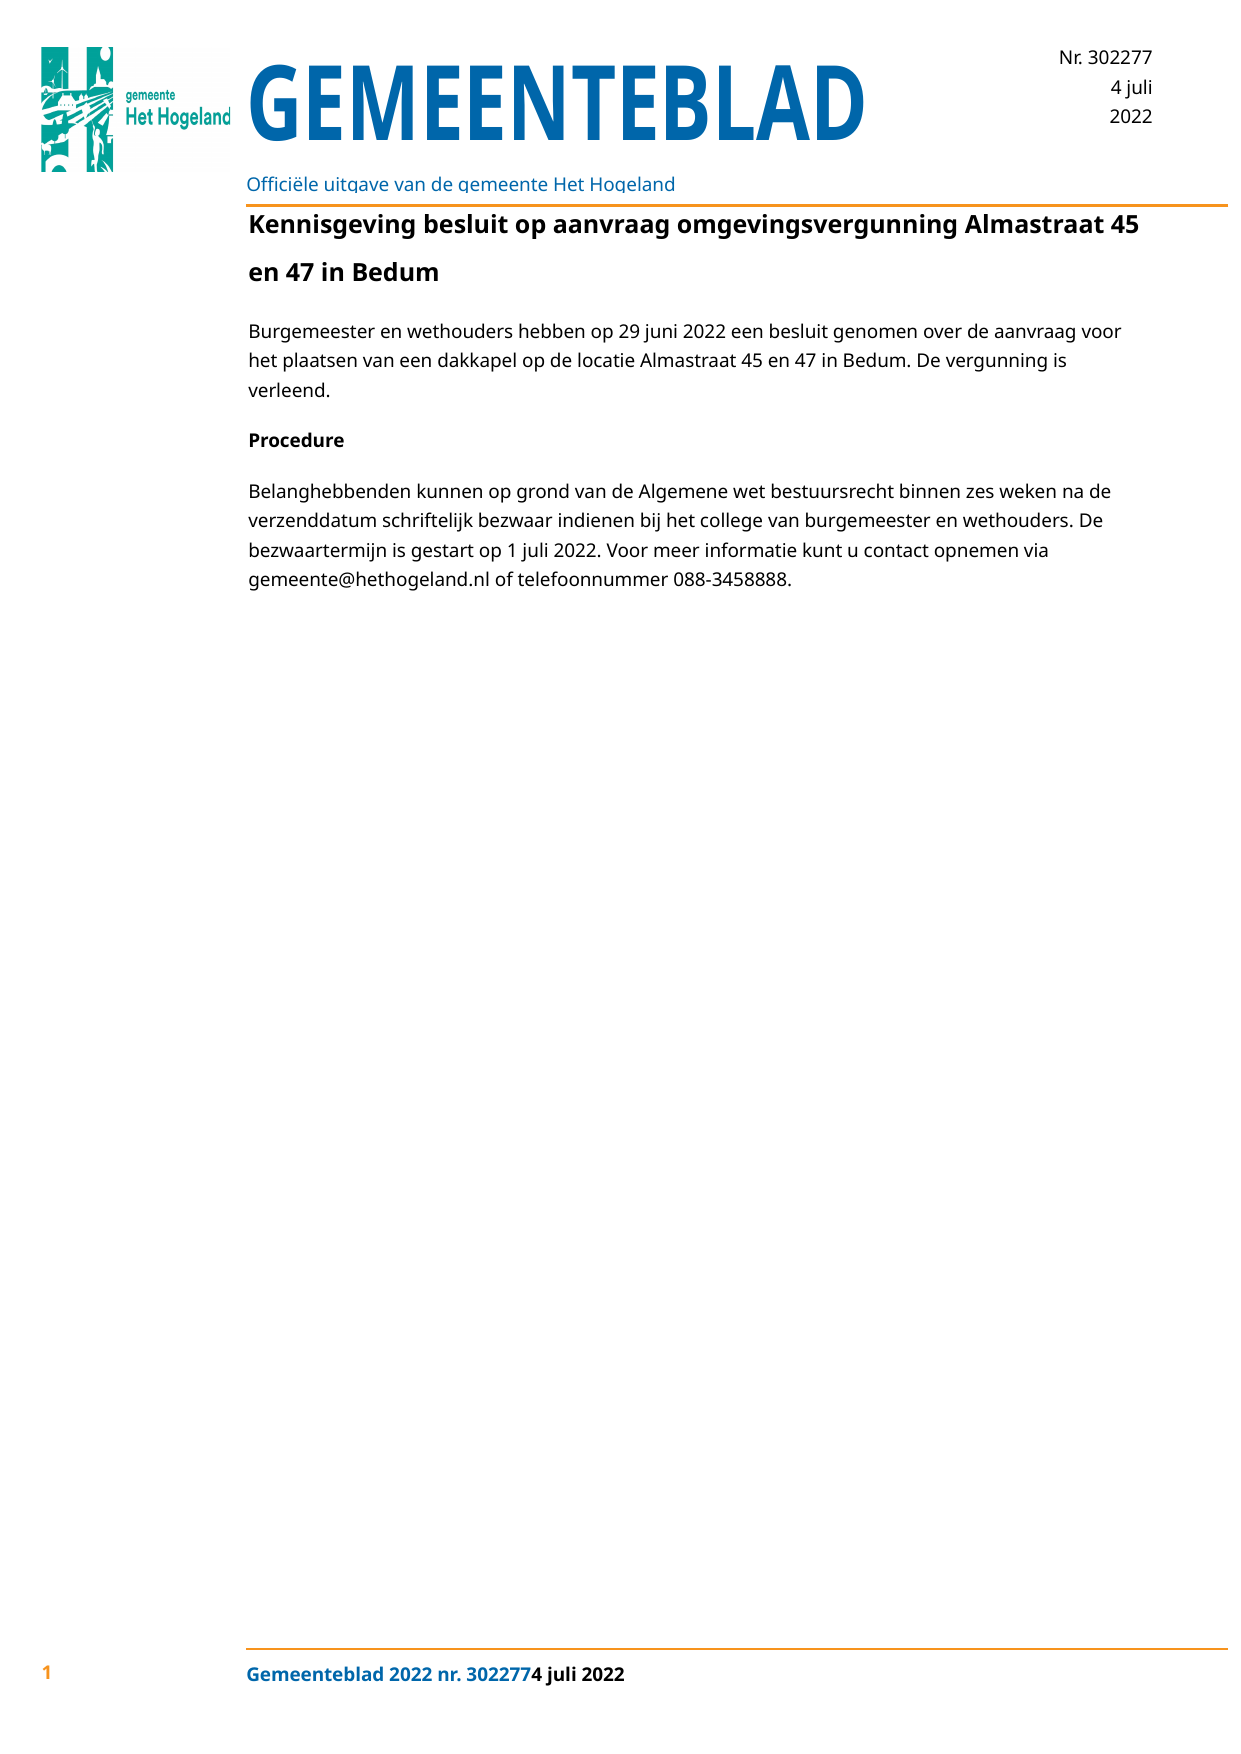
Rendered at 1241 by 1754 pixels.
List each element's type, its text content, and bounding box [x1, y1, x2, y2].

picture [41, 47, 231, 172]
text Burgemeester en wethouders hebben op 29 juni 2022 een besluit genomen over de aanvraag voor het plaatsen van een dakkapel op de locatie Almastraat 45 en 47 in Bedum. De vergunning is verleend. [248, 318, 1152, 403]
text Procedure [248, 427, 1152, 453]
text Belanghebbenden kunnen op grond van de Algemene wet bestuursrecht binnen zes weken na de verzenddatum schriftelijk bezwaar indienen bij het college van burgemeester en wethouders. De bezwaartermijn is gestart op 1 juli 2022. Voor meer informatie kunt u contact opnemen via gemeente@hethogeland.nl of telefoonnummer 088-3458888. [248, 478, 1152, 592]
text Kennisgeving besluit op aanvraag omgevingsvergunning Almastraat 45 en 47 in Bedum [248, 207, 1152, 288]
